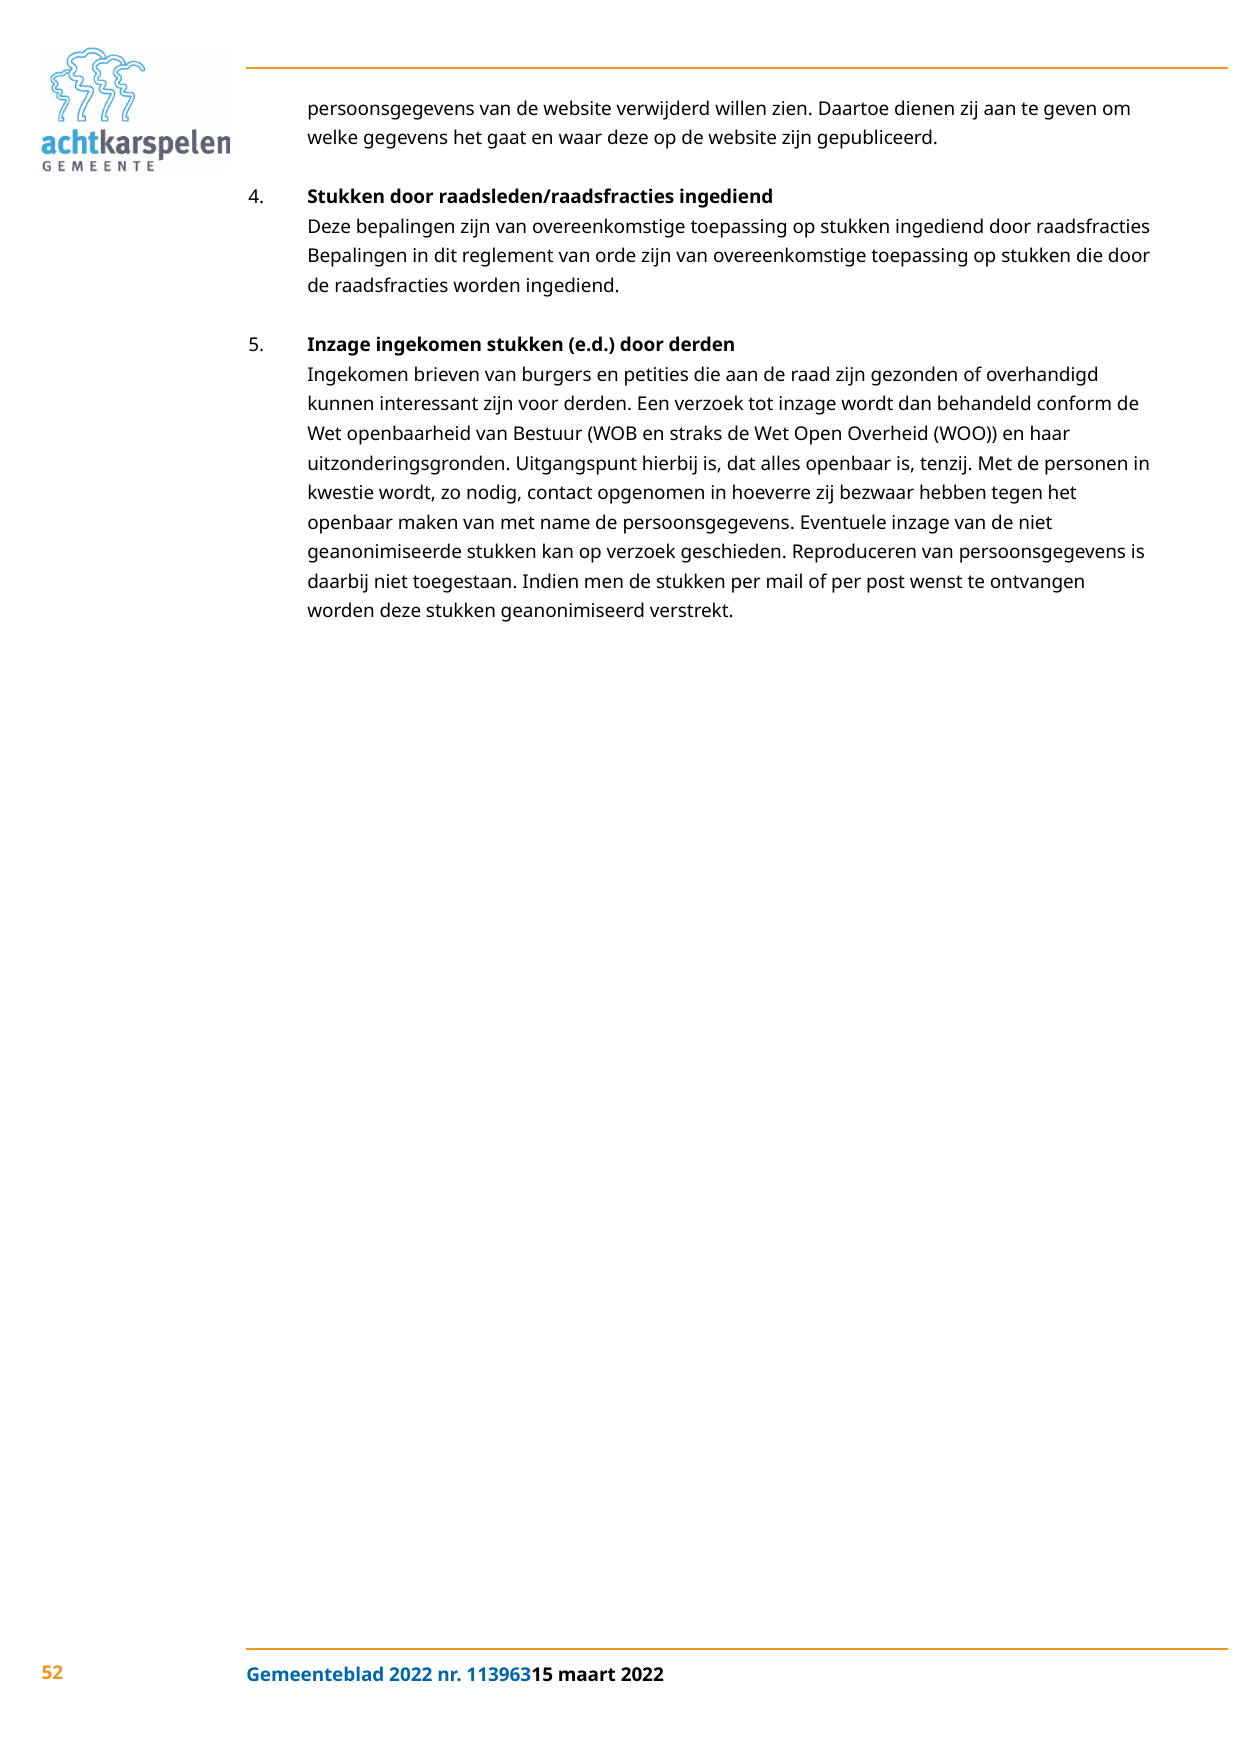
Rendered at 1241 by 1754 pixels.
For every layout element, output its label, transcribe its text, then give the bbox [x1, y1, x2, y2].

list persoonsgegevens van de website verwijderd willen zien. Daartoe dienen zij aan te geven om welke gegevens het gaat en waar deze op de website zijn gepubliceerd. [248, 95, 1152, 150]
list Ingekomen brieven van burgers en petities die aan de raad zijn gezonden of overhandigd kunnen interessant zijn voor derden. Een verzoek tot inzage wordt dan behandeld conform de Wet openbaarheid van Bestuur (WOB en straks de Wet Open Overheid (WOO)) en haar uitzonderingsgronden. Uitgangspunt hierbij is, dat alles openbaar is, tenzij. Met de personen in kwestie wordt, zo nodig, contact opgenomen in hoeverre zij bezwaar hebben tegen het openbaar maken van met name de persoonsgegevens. Eventuele inzage van de niet geanonimiseerde stukken kan op verzoek geschieden. Reproduceren van persoonsgegevens is daarbij niet toegestaan. Indien men de stukken per mail of per post wenst te ontvangen worden deze stukken geanonimiseerd verstrekt. [248, 361, 1152, 623]
list Bepalingen in dit reglement van orde zijn van overeenkomstige toepassing op stukken die door de raadsfracties worden ingediend. [248, 243, 1152, 298]
list Stukken door raadsleden/raadsfracties ingediend [248, 183, 1152, 209]
list Deze bepalingen zijn van overeenkomstige toepassing op stukken ingediend door raadsfracties [248, 213, 1152, 239]
list Inzage ingekomen stukken (e.d.) door derden [248, 331, 1152, 357]
picture [41, 47, 231, 172]
